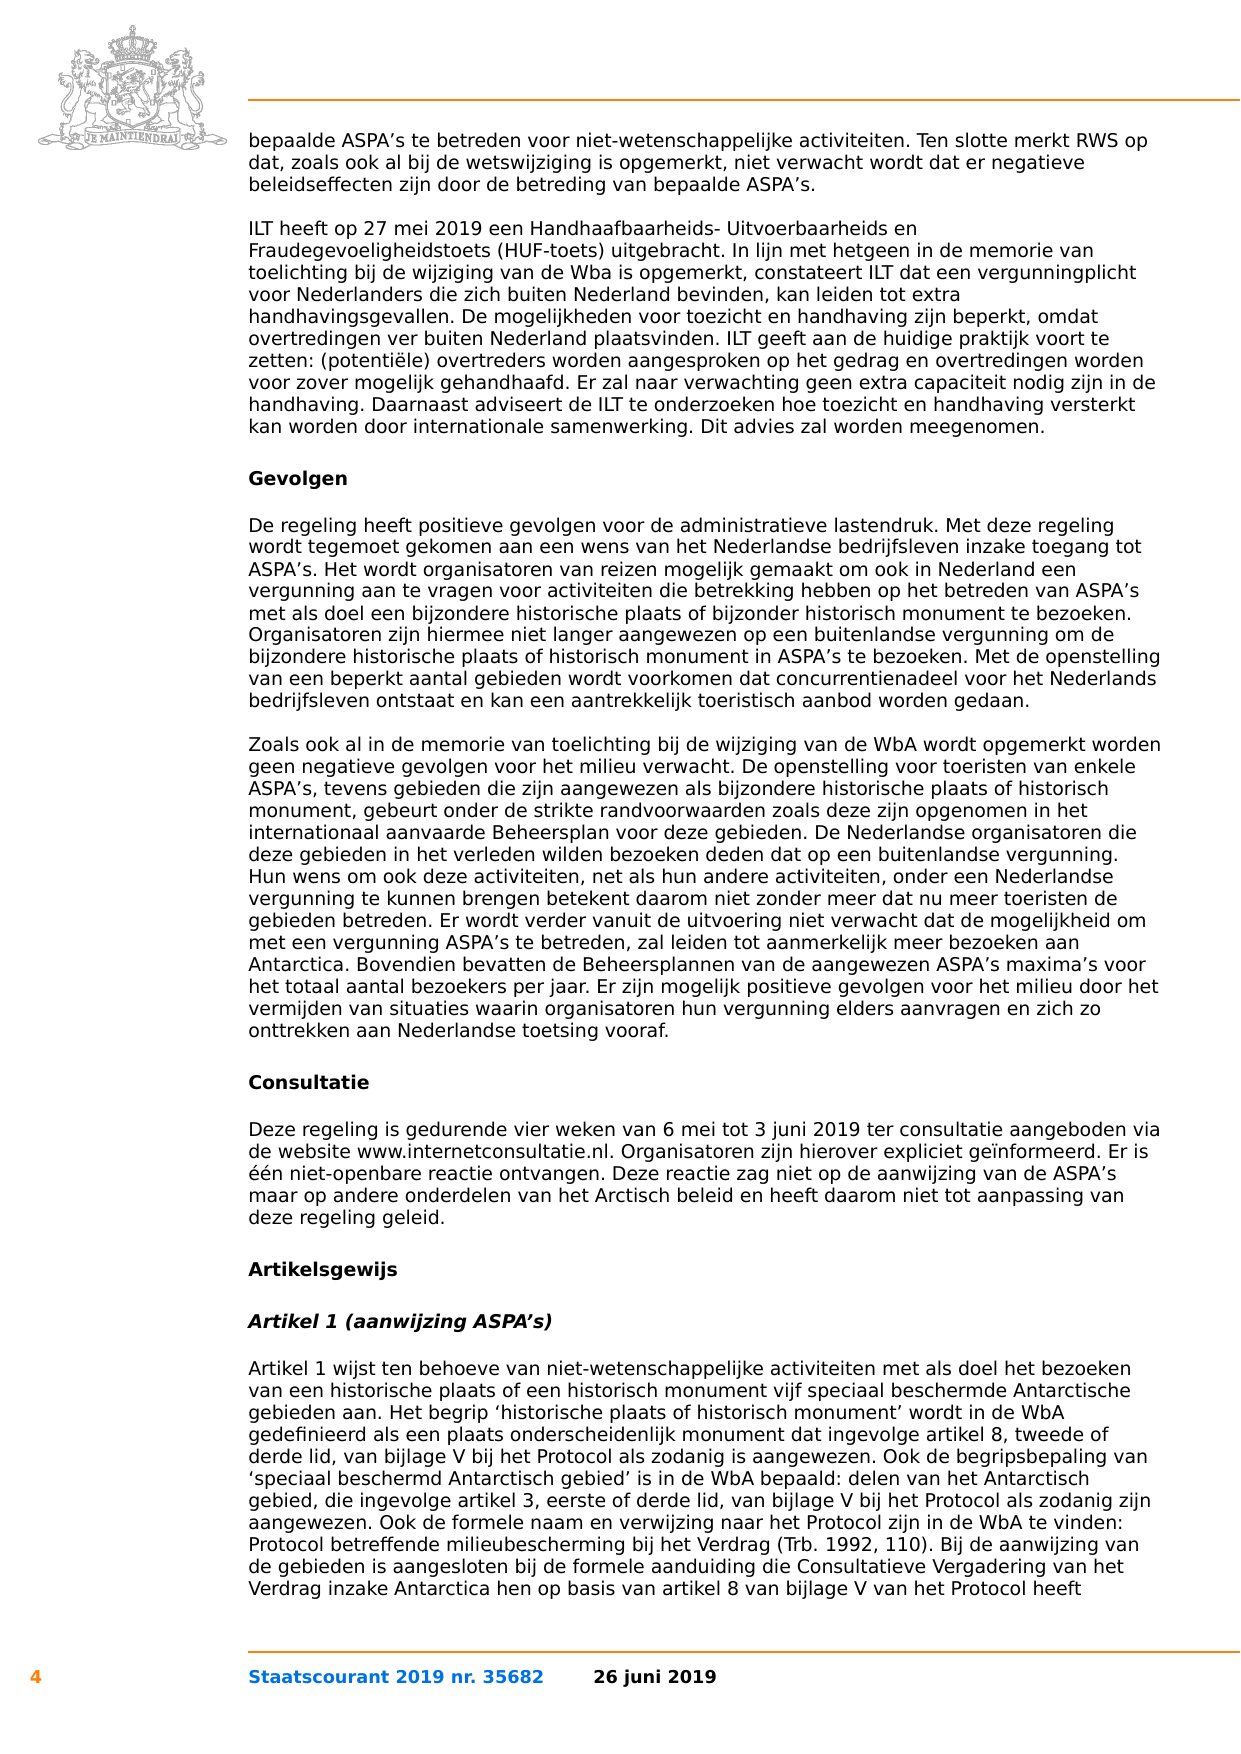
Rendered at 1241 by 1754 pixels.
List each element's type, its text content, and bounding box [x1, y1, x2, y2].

text Zoals ook al in de memorie van toelichting bij de wijziging van de WbA wordt opgemerkt worden geen negatieve gevolgen voor het milieu verwacht. De openstelling voor toeristen van enkele ASPA’s, tevens gebieden die zijn aangewezen als bijzondere historische plaats of historisch monument, gebeurt onder de strikte randvoorwaarden zoals deze zijn opgenomen in het internationaal aanvaarde Beheersplan voor deze gebieden. De Nederlandse organisatoren die deze gebieden in het verleden wilden bezoeken deden dat op een buitenlandse vergunning. Hun wens om ook deze activiteiten, net als hun andere activiteiten, onder een Nederlandse vergunning te kunnen brengen betekent daarom niet zonder meer dat nu meer toeristen de gebieden betreden. Er wordt verder vanuit de uitvoering niet verwacht dat de mogelijkheid om met een vergunning ASPA’s te betreden, zal leiden tot aanmerkelijk meer bezoeken aan Antarctica. Bovendien bevatten de Beheersplannen van de aangewezen ASPA’s maxima’s voor het totaal aantal bezoekers per jaar. Er zijn mogelijk positieve gevolgen voor het milieu door het vermijden van situaties waarin organisatoren hun vergunning elders aanvragen en zich zo onttrekken aan Nederlandse toetsing vooraf. [248, 734, 1163, 1042]
text Deze regeling is gedurende vier weken van 6 mei tot 3 juni 2019 ter consultatie aangeboden via de website www.internetconsultatie.nl. Organisatoren zijn hierover expliciet geïnformeerd. Er is één niet-openbare reactie ontvangen. Deze reactie zag niet op de aanwijzing van de ASPA’s maar op andere onderdelen van het Arctisch beleid en heeft daarom niet tot aanpassing van deze regeling geleid. [248, 1119, 1163, 1229]
text Artikel 1 wijst ten behoeve van niet-wetenschappelijke activiteiten met als doel het bezoeken van een historische plaats of een historisch monument vijf speciaal beschermde Antarctische gebieden aan. Het begrip ‘historische plaats of historisch monument’ wordt in de WbA gedefinieerd als een plaats onderscheidenlijk monument dat ingevolge artikel 8, tweede of derde lid, van bijlage V bij het Protocol als zodanig is aangewezen. Ook de begripsbepaling van ‘speciaal beschermd Antarctisch gebied’ is in de WbA bepaald: delen van het Antarctisch gebied, die ingevolge artikel 3, eerste of derde lid, van bijlage V bij het Protocol als zodanig zijn aangewezen. Ook de formele naam en verwijzing naar het Protocol zijn in de WbA te vinden: Protocol betreffende milieubescherming bij het Verdrag (Trb. 1992, 110). Bij de aanwijzing van de gebieden is aangesloten bij de formele aanduiding die Consultatieve Vergadering van het Verdrag inzake Antarctica hen op basis van artikel 8 van bijlage V van het Protocol heeft [248, 1358, 1163, 1599]
subtitle Consultatie [248, 1072, 1163, 1094]
subtitle Gevolgen [248, 467, 1163, 489]
picture [38, 25, 227, 150]
subtitle Artikelsgewijs [248, 1259, 1163, 1281]
text De regeling heeft positieve gevolgen voor de administratieve lastendruk. Met deze regeling wordt tegemoet gekomen aan een wens van het Nederlandse bedrijfsleven inzake toegang tot ASPA’s. Het wordt organisatoren van reizen mogelijk gemaakt om ook in Nederland een vergunning aan te vragen voor activiteiten die betrekking hebben op het betreden van ASPA’s met als doel een bijzondere historische plaats of bijzonder historisch monument te bezoeken. Organisatoren zijn hiermee niet langer aangewezen op een buitenlandse vergunning om de bijzondere historische plaats of historisch monument in ASPA’s te bezoeken. Met de openstelling van een beperkt aantal gebieden wordt voorkomen dat concurrentienadeel voor het Nederlands bedrijfsleven ontstaat en kan een aantrekkelijk toeristisch aanbod worden gedaan. [248, 514, 1163, 712]
text ILT heeft op 27 mei 2019 een Handhaafbaarheids- Uitvoerbaarheids en Fraudegevoeligheidstoets (HUF-toets) uitgebracht. In lijn met hetgeen in de memorie van toelichting bij de wijziging van de Wba is opgemerkt, constateert ILT dat een vergunningplicht voor Nederlanders die zich buiten Nederland bevinden, kan leiden tot extra handhavingsgevallen. De mogelijkheden voor toezicht en handhaving zijn beperkt, omdat overtredingen ver buiten Nederland plaatsvinden. ILT geeft aan de huidige praktijk voort te zetten: (potentiële) overtreders worden aangesproken op het gedrag en overtredingen worden voor zover mogelijk gehandhaafd. Er zal naar verwachting geen extra capaciteit nodig zijn in de handhaving. Daarnaast adviseert de ILT te onderzoeken hoe toezicht en handhaving versterkt kan worden door internationale samenwerking. Dit advies zal worden meegenomen. [248, 218, 1163, 437]
text bepaalde ASPA’s te betreden voor niet-wetenschappelijke activiteiten. Ten slotte merkt RWS op dat, zoals ook al bij de wetswijziging is opgemerkt, niet verwacht wordt dat er negatieve beleidseffecten zijn door de betreding van bepaalde ASPA’s. [248, 130, 1163, 196]
subtitle Artikel 1 (aanwijzing ASPA’s) [248, 1311, 1163, 1333]
